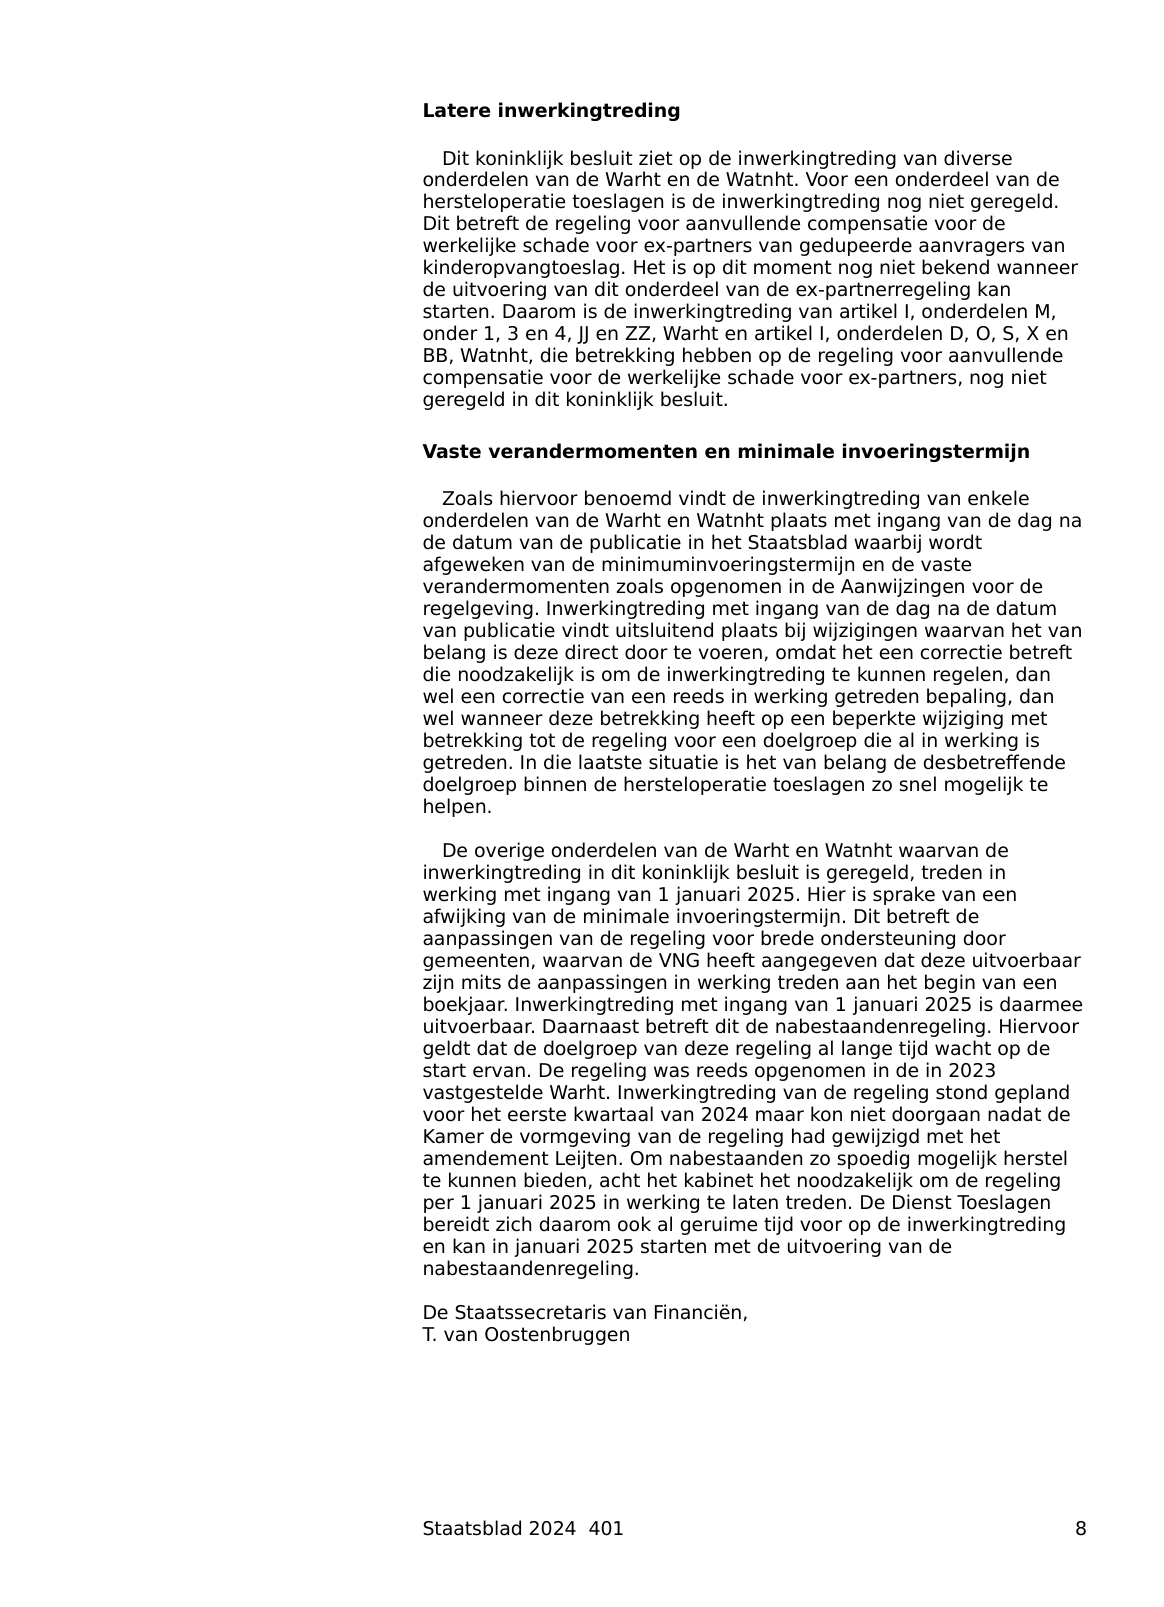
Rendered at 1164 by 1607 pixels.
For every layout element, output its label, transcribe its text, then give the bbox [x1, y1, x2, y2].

text Dit koninklijk besluit ziet op de inwerkingtreding van diverse onderdelen van de Warht en de Watnht. Voor een onderdeel van de hersteloperatie toeslagen is de inwerkingtreding nog niet geregeld. Dit betreft de regeling voor aanvullende compensatie voor de werkelijke schade voor ex-partners van gedupeerde aanvragers van kinderopvangtoeslag. Het is op dit moment nog niet bekend wanneer de uitvoering van dit onderdeel van de ex-partnerregeling kan starten. Daarom is de inwerkingtreding van artikel I, onderdelen M, onder 1, 3 en 4, JJ en ZZ, Warht en artikel I, onderdelen D, O, S, X en BB, Watnht, die betrekking hebben op de regeling voor aanvullende compensatie voor de werkelijke schade voor ex-partners, nog niet geregeld in dit koninklijk besluit. [422, 147, 1087, 411]
text Zoals hiervoor benoemd vindt de inwerkingtreding van enkele onderdelen van de Warht en Watnht plaats met ingang van de dag na de datum van de publicatie in het Staatsblad waarbij wordt afgeweken van de minimuminvoeringstermijn en de vaste verandermomenten zoals opgenomen in de Aanwijzingen voor de regelgeving. Inwerkingtreding met ingang van de dag na de datum van publicatie vindt uitsluitend plaats bij wijzigingen waarvan het van belang is deze direct door te voeren, omdat het een correctie betreft die noodzakelijk is om de inwerkingtreding te kunnen regelen, dan wel een correctie van een reeds in werking getreden bepaling, dan wel wanneer deze betrekking heeft op een beperkte wijziging met betrekking tot de regeling voor een doelgroep die al in werking is getreden. In die laatste situatie is het van belang de desbetreffende doelgroep binnen de hersteloperatie toeslagen zo snel mogelijk te helpen. [422, 488, 1087, 818]
subtitle Latere inwerkingtreding [422, 100, 1087, 122]
text De Staatssecretaris van Financiën, T. van Oostenbruggen [422, 1302, 1087, 1346]
subtitle Vaste verandermomenten en minimale invoeringstermijn [422, 441, 1087, 463]
text De overige onderdelen van de Warht en Watnht waarvan de inwerkingtreding in dit koninklijk besluit is geregeld, treden in werking met ingang van 1 januari 2025. Hier is sprake van een afwijking van de minimale invoeringstermijn. Dit betreft de aanpassingen van de regeling voor brede ondersteuning door gemeenten, waarvan de VNG heeft aangegeven dat deze uitvoerbaar zijn mits de aanpassingen in werking treden aan het begin van een boekjaar. Inwerkingtreding met ingang van 1 januari 2025 is daarmee uitvoerbaar. Daarnaast betreft dit de nabestaandenregeling. Hiervoor geldt dat de doelgroep van deze regeling al lange tijd wacht op de start ervan. De regeling was reeds opgenomen in de in 2023 vastgestelde Warht. Inwerkingtreding van de regeling stond gepland voor het eerste kwartaal van 2024 maar kon niet doorgaan nadat de Kamer de vormgeving van de regeling had gewijzigd met het amendement Leijten. Om nabestaanden zo spoedig mogelijk herstel te kunnen bieden, acht het kabinet het noodzakelijk om de regeling per 1 januari 2025 in werking te laten treden. De Dienst Toeslagen bereidt zich daarom ook al geruime tijd voor op de inwerkingtreding en kan in januari 2025 starten met de uitvoering van de nabestaandenregeling. [422, 840, 1087, 1279]
